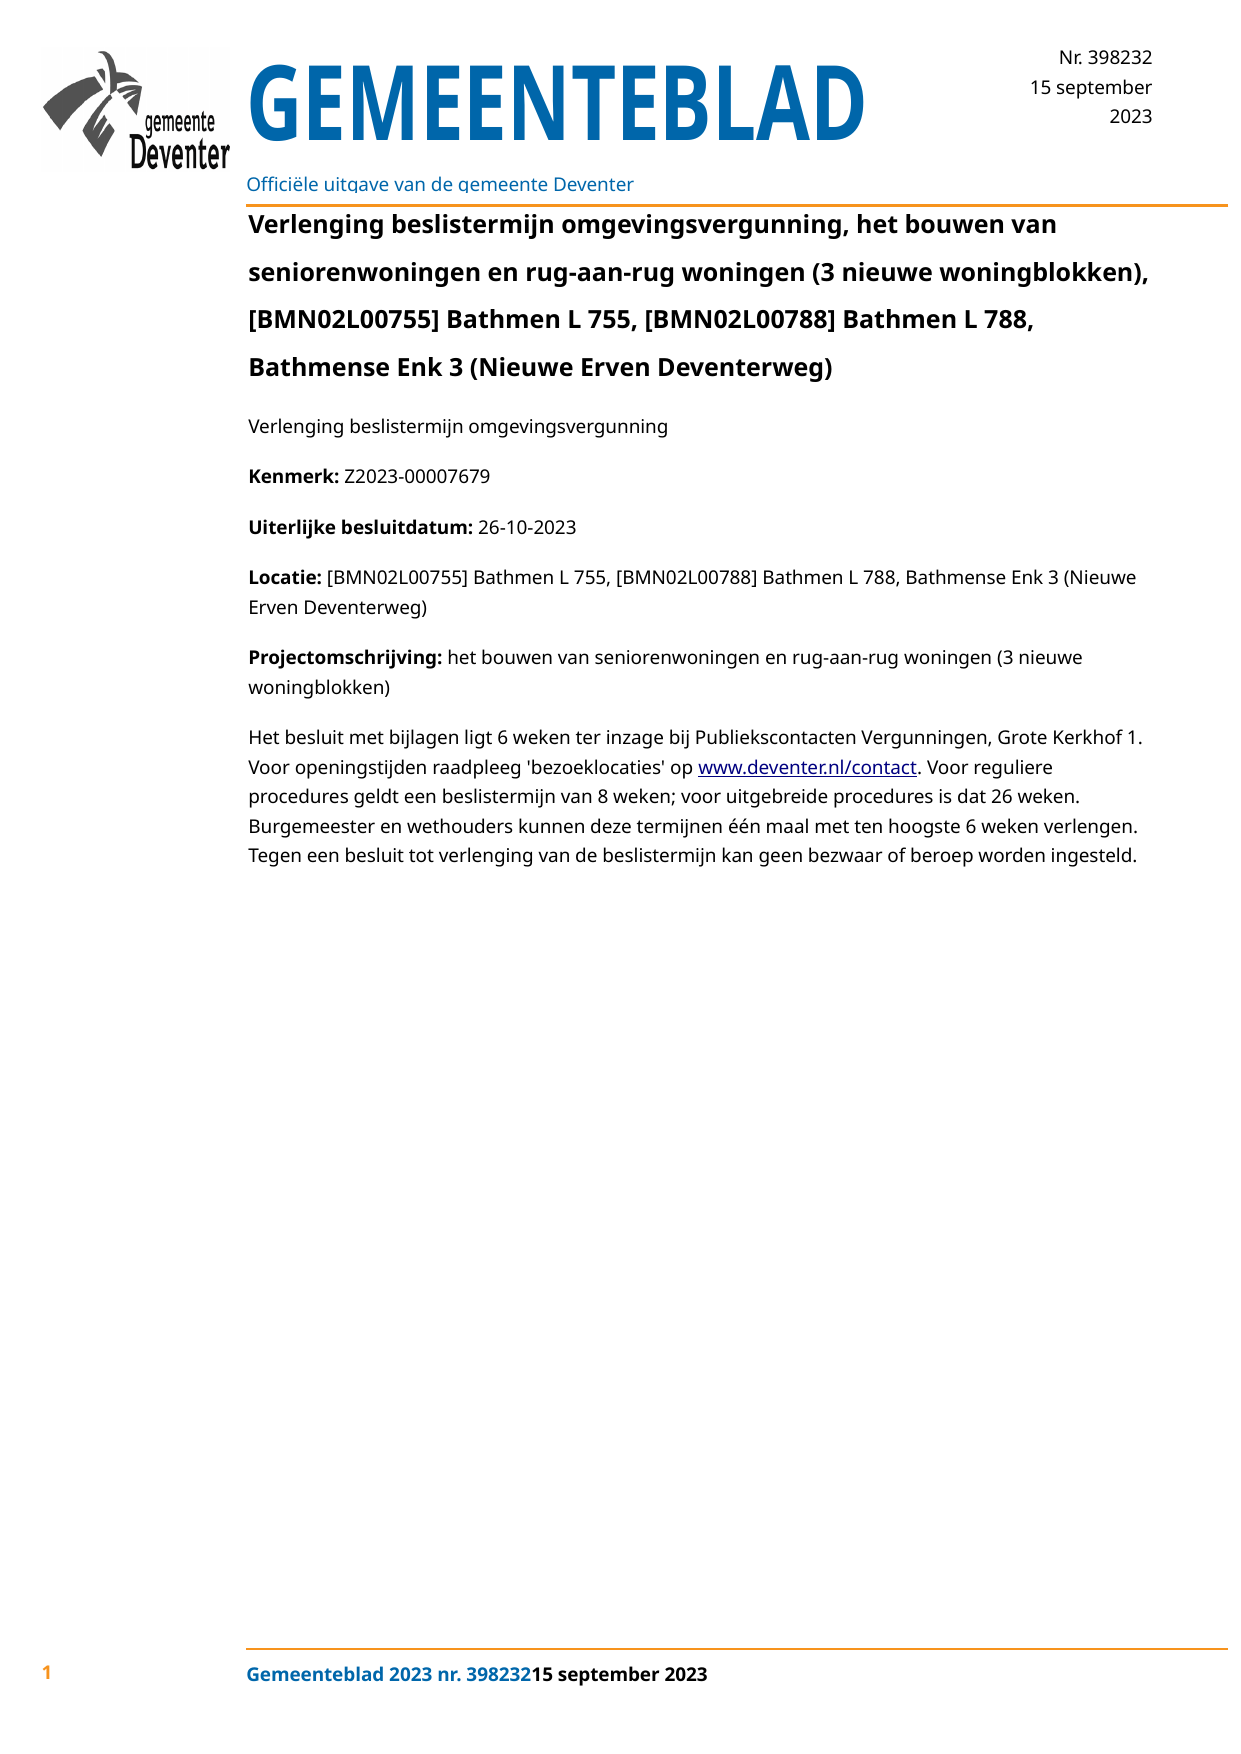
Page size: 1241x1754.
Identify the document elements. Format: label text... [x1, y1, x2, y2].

text Het besluit met bijlagen ligt 6 weken ter inzage bij Publiekscontacten Vergunningen, Grote Kerkhof 1. Voor openingstijden raadpleeg 'bezoeklocaties' op www.deventer.nl/contact. Voor reguliere procedures geldt een beslistermijn van 8 weken; voor uitgebreide procedures is dat 26 weken. Burgemeester en wethouders kunnen deze termijnen één maal met ten hoogste 6 weken verlengen. Tegen een besluit tot verlenging van de beslistermijn kan geen bezwaar of beroep worden ingesteld. [248, 724, 1152, 868]
text Locatie: [BMN02L00755] Bathmen L 755, [BMN02L00788] Bathmen L 788, Bathmense Enk 3 (Nieuwe Erven Deventerweg) [248, 564, 1152, 620]
picture [41, 47, 231, 172]
text Uiterlijke besluitdatum: 26-10-2023 [248, 514, 1152, 540]
text Verlenging beslistermijn omgevingsvergunning [248, 413, 1152, 439]
text Verlenging beslistermijn omgevingsvergunning, het bouwen van seniorenwoningen en rug-aan-rug woningen (3 nieuwe woningblokken), [BMN02L00755] Bathmen L 755, [BMN02L00788] Bathmen L 788, Bathmense Enk 3 (Nieuwe Erven Deventerweg) [248, 207, 1152, 384]
text Projectomschrijving: het bouwen van seniorenwoningen en rug-aan-rug woningen (3 nieuwe woningblokken) [248, 644, 1152, 700]
text Kenmerk: Z2023-00007679 [248, 463, 1152, 489]
